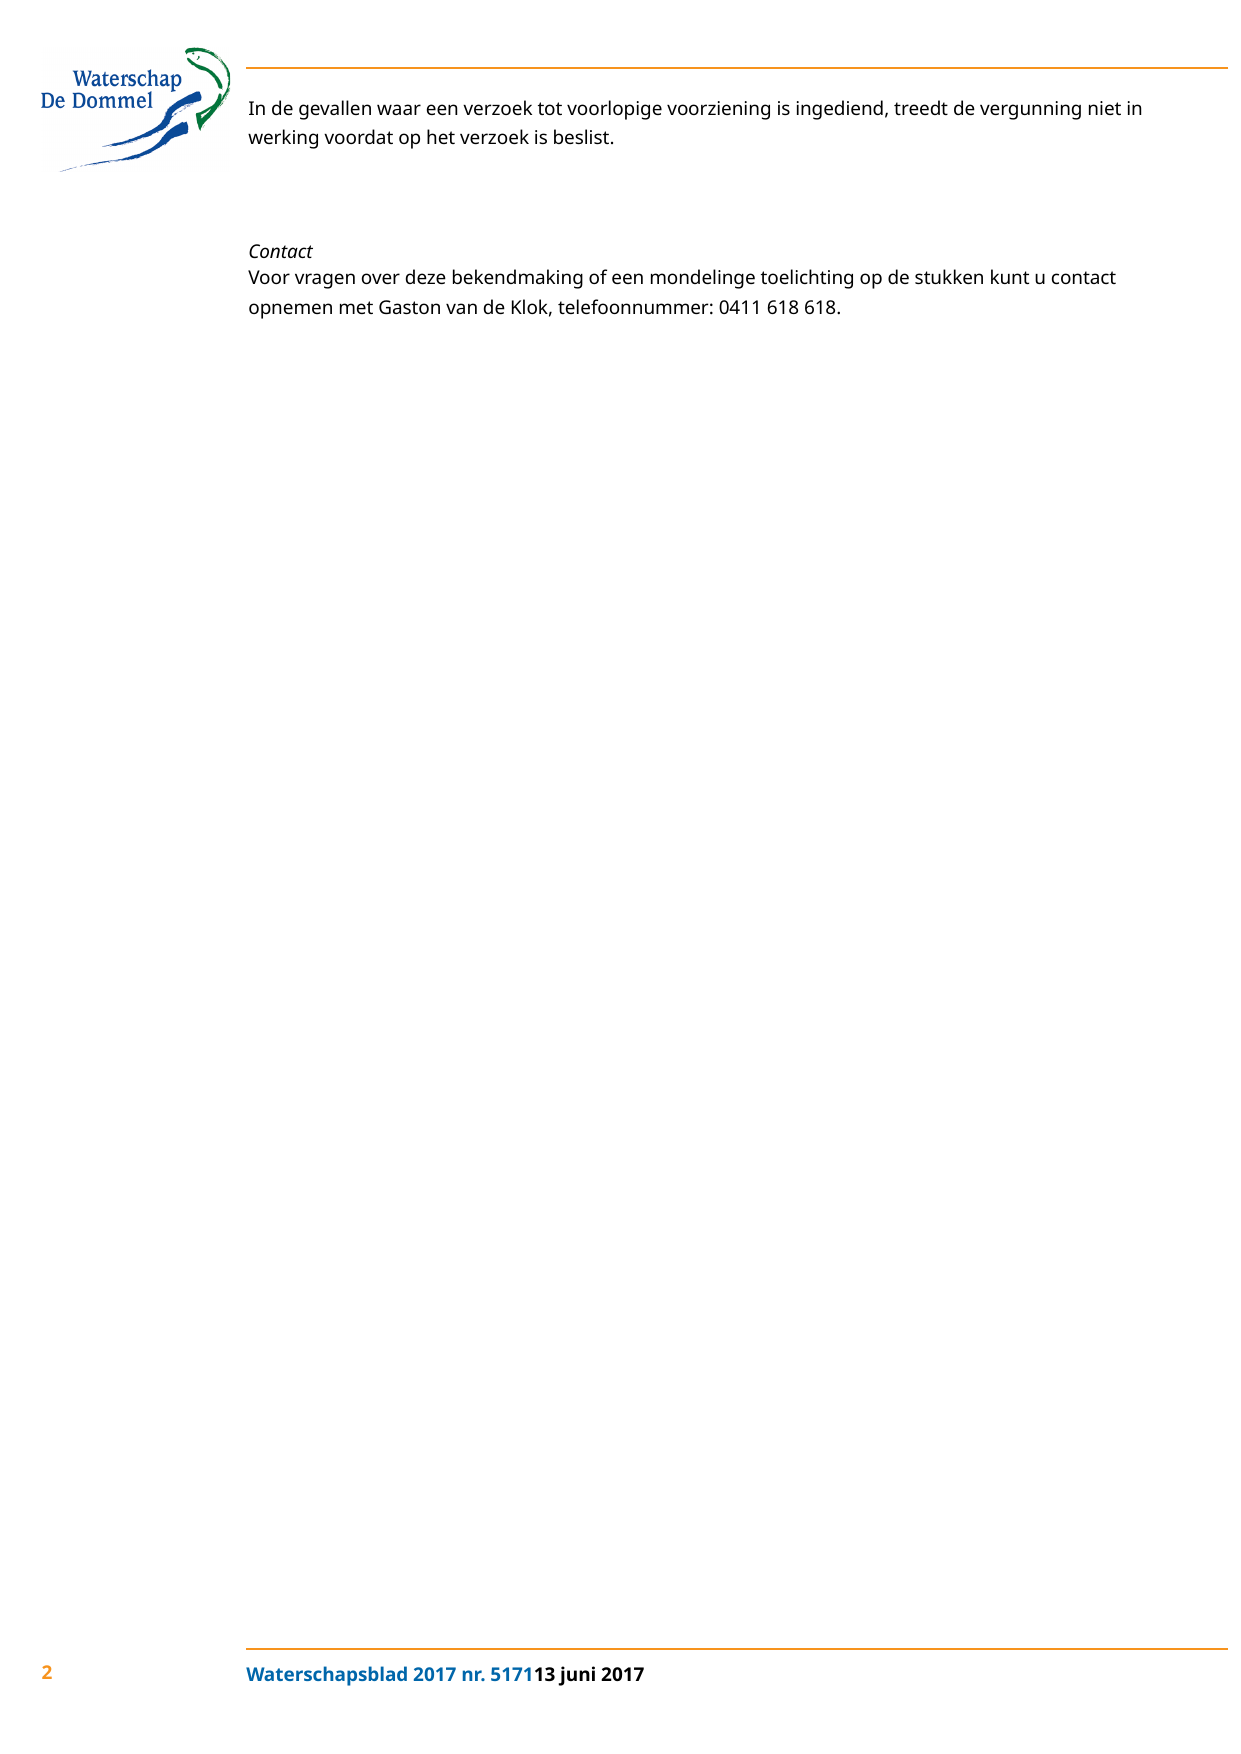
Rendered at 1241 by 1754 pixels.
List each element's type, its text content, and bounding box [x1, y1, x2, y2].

picture [41, 47, 231, 172]
text Voor vragen over deze bekendmaking of een mondelinge toelichting op de stukken kunt u contact opnemen met Gaston van de Klok, telefoonnummer: 0411 618 618. [248, 264, 1152, 320]
text Contact [248, 239, 1152, 264]
text In de gevallen waar een verzoek tot voorlopige voorziening is ingediend, treedt de vergunning niet in werking voordat op het verzoek is beslist. [248, 95, 1152, 150]
